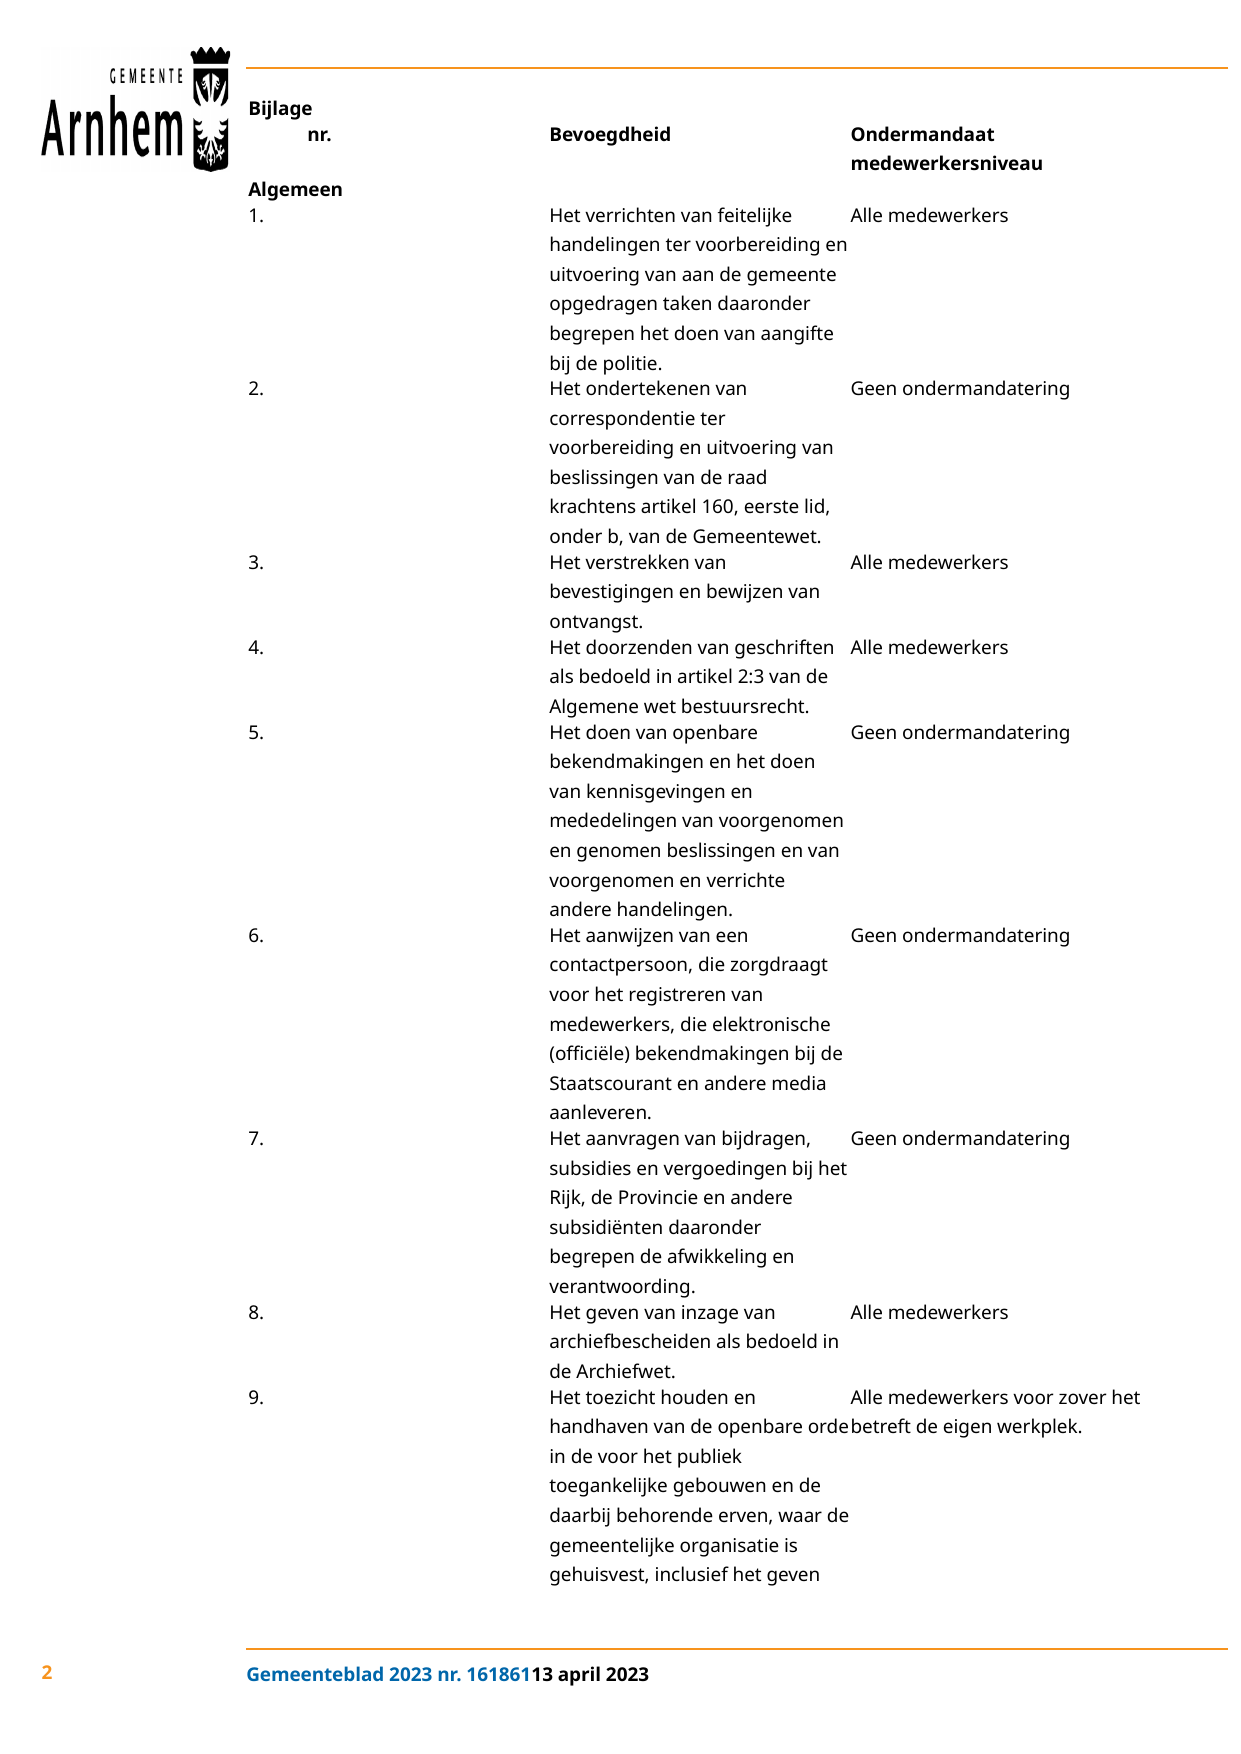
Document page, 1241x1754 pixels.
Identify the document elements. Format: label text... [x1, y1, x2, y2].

table_header nr. [248, 121, 549, 176]
table_cell Geen ondermandatering [850, 1125, 1152, 1299]
table_header Ondermandaat medewerkersniveau [850, 121, 1152, 176]
table_cell Het aanvragen van bijdragen, subsidies en vergoedingen bij het Rijk, de Provincie en andere subsidiënten daaronder begrepen de afwikkeling en verantwoording. [549, 1125, 850, 1299]
table_cell Alle medewerkers [850, 1299, 1152, 1384]
table_cell [248, 202, 549, 375]
table_cell Het verrichten van feitelijke handelingen ter voorbereiding en uitvoering van aan de gemeente opgedragen taken daaronder begrepen het doen van aangifte bij de politie. [549, 202, 850, 375]
table_cell [248, 719, 549, 922]
table_cell Het toezicht houden en handhaven van de openbare orde in de voor het publiek toegankelijke gebouwen en de daarbij behorende erven, waar de gemeentelijke organisatie is gehuisvest, inclusief het geven [549, 1384, 850, 1587]
table_cell [248, 922, 549, 1125]
text Bijlage [248, 95, 1152, 121]
table_cell Geen ondermandatering [850, 375, 1152, 549]
table_cell [248, 634, 549, 719]
table_cell Alle medewerkers [850, 202, 1152, 375]
table_cell Geen ondermandatering [850, 922, 1152, 1125]
table_cell [248, 549, 549, 634]
table_cell Het doen van openbare bekendmakingen en het doen van kennisgevingen en mededelingen van voorgenomen en genomen beslissingen en van voorgenomen en verrichte andere handelingen. [549, 719, 850, 922]
table_cell [248, 1125, 549, 1299]
table_cell Het aanwijzen van een contactpersoon, die zorgdraagt voor het registreren van medewerkers, die elektronische (officiële) bekendmakingen bij de Staatscourant en andere media aanleveren. [549, 922, 850, 1125]
table_cell Algemeen [248, 176, 1152, 202]
table_header Bevoegdheid [549, 121, 850, 176]
table_cell [248, 375, 549, 549]
table_cell [248, 1299, 549, 1384]
table_cell Geen ondermandatering [850, 719, 1152, 922]
table_cell [248, 1384, 549, 1587]
table_cell Het verstrekken van bevestigingen en bewijzen van ontvangst. [549, 549, 850, 634]
table_cell Het doorzenden van geschriften als bedoeld in artikel 2:3 van de Algemene wet bestuursrecht. [549, 634, 850, 719]
table_cell Alle medewerkers voor zover het betreft de eigen werkplek. [850, 1384, 1152, 1587]
table_cell Het ondertekenen van correspondentie ter voorbereiding en uitvoering van beslissingen van de raad krachtens artikel 160, eerste lid, onder b, van de Gemeentewet. [549, 375, 850, 549]
table_cell Alle medewerkers [850, 634, 1152, 719]
table_cell Alle medewerkers [850, 549, 1152, 634]
table_cell Het geven van inzage van archiefbescheiden als bedoeld in de Archiefwet. [549, 1299, 850, 1384]
picture [41, 47, 231, 172]
